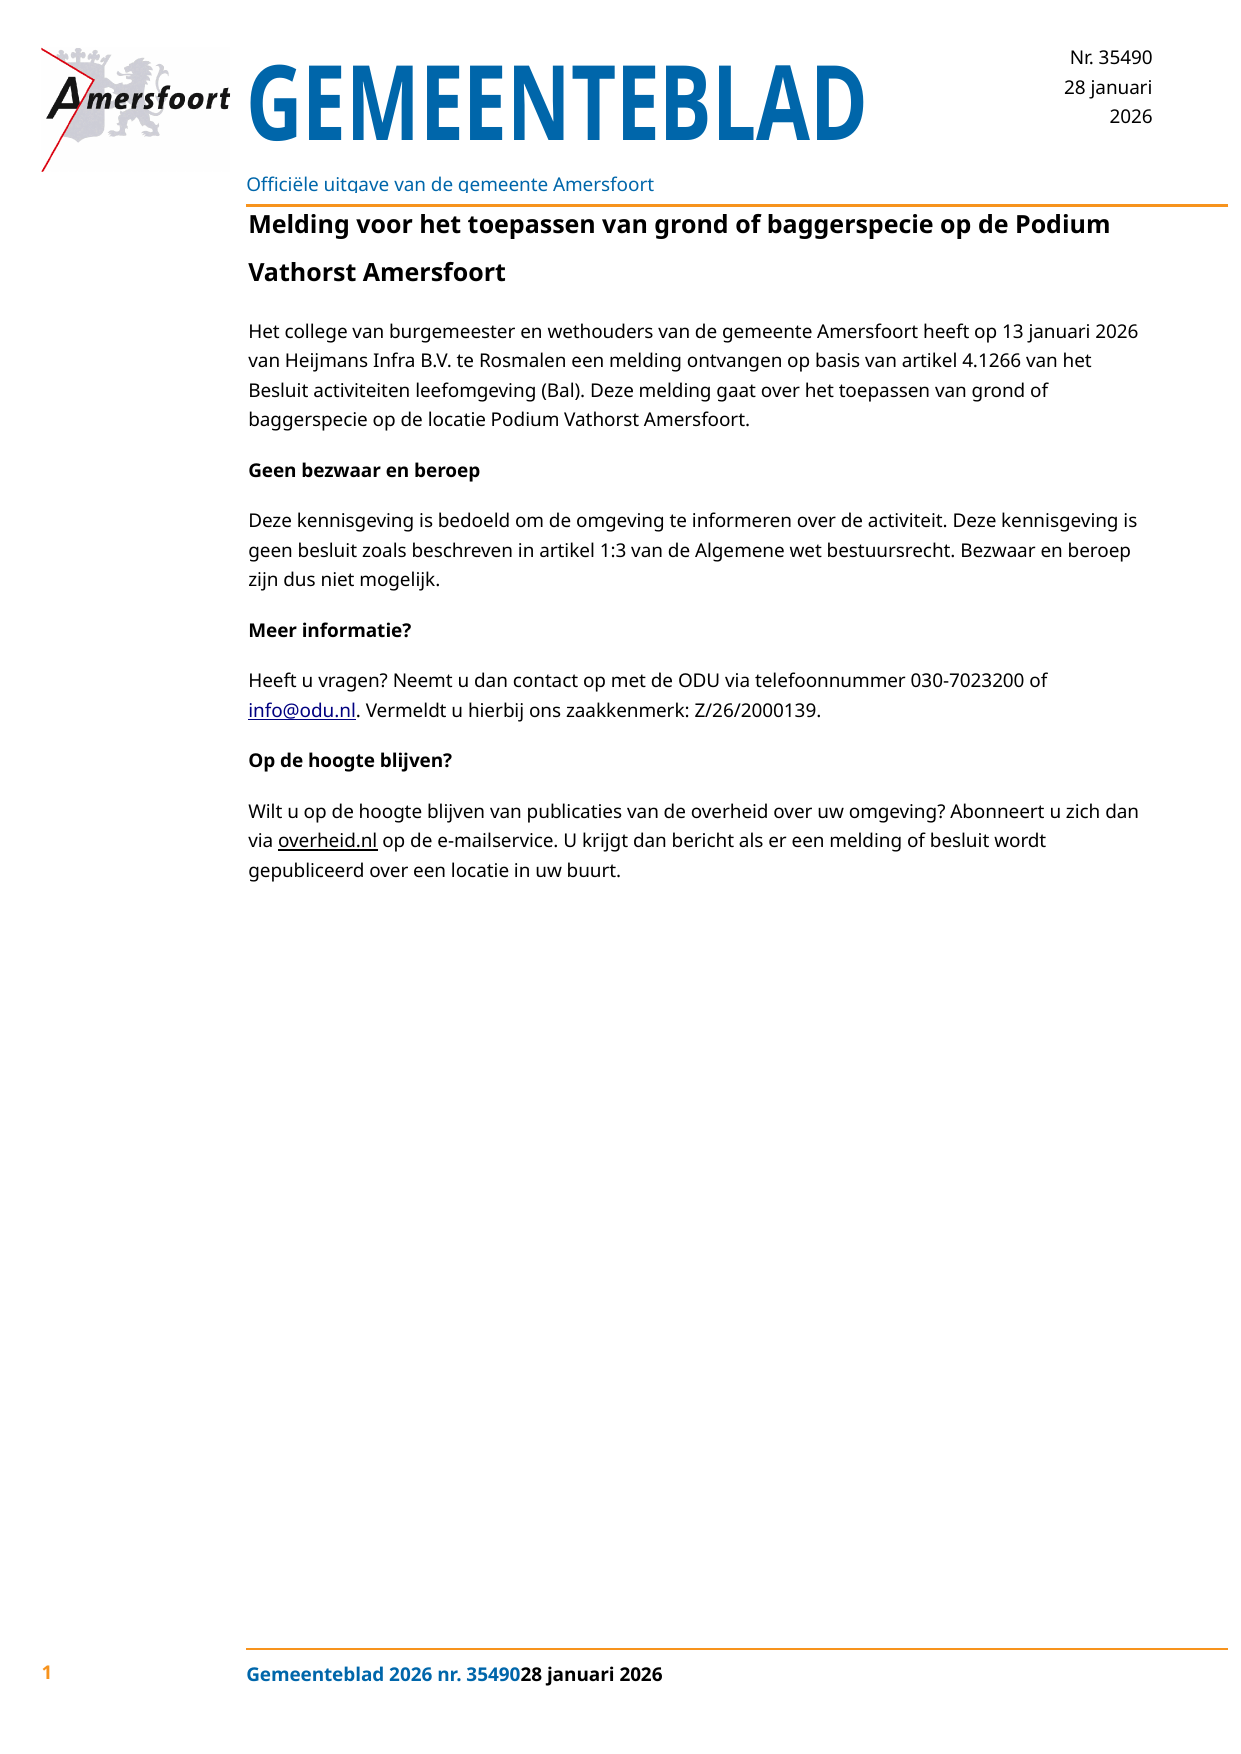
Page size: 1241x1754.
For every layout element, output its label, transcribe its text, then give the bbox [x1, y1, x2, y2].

text Deze kennisgeving is bedoeld om de omgeving te informeren over de activiteit. Deze kennisgeving is geen besluit zoals beschreven in artikel 1:3 van de Algemene wet bestuursrecht. Bezwaar en beroep zijn dus niet mogelijk. [248, 507, 1152, 592]
text Melding voor het toepassen van grond of baggerspecie op de Podium Vathorst Amersfoort [248, 207, 1152, 288]
text Geen bezwaar en beroep [248, 457, 1152, 483]
text Wilt u op de hoogte blijven van publicaties van de overheid over uw omgeving? Abonneert u zich dan via overheid.nl op de e-mailservice. U krijgt dan bericht als er een melding of besluit wordt gepubliceerd over een locatie in uw buurt. [248, 798, 1152, 883]
text Heeft u vragen? Neemt u dan contact op met de ODU via telefoonnummer 030-7023200 of info@odu.nl. Vermeldt u hierbij ons zaakkenmerk: Z/26/2000139. [248, 667, 1152, 723]
text Het college van burgemeester en wethouders van de gemeente Amersfoort heeft op 13 januari 2026 van Heijmans Infra B.V. te Rosmalen een melding ontvangen op basis van artikel 4.1266 van het Besluit activiteiten leefomgeving (Bal). Deze melding gaat over het toepassen van grond of baggerspecie op de locatie Podium Vathorst Amersfoort. [248, 318, 1152, 432]
picture [41, 47, 231, 172]
text Op de hoogte blijven? [248, 747, 1152, 773]
text Meer informatie? [248, 617, 1152, 643]
